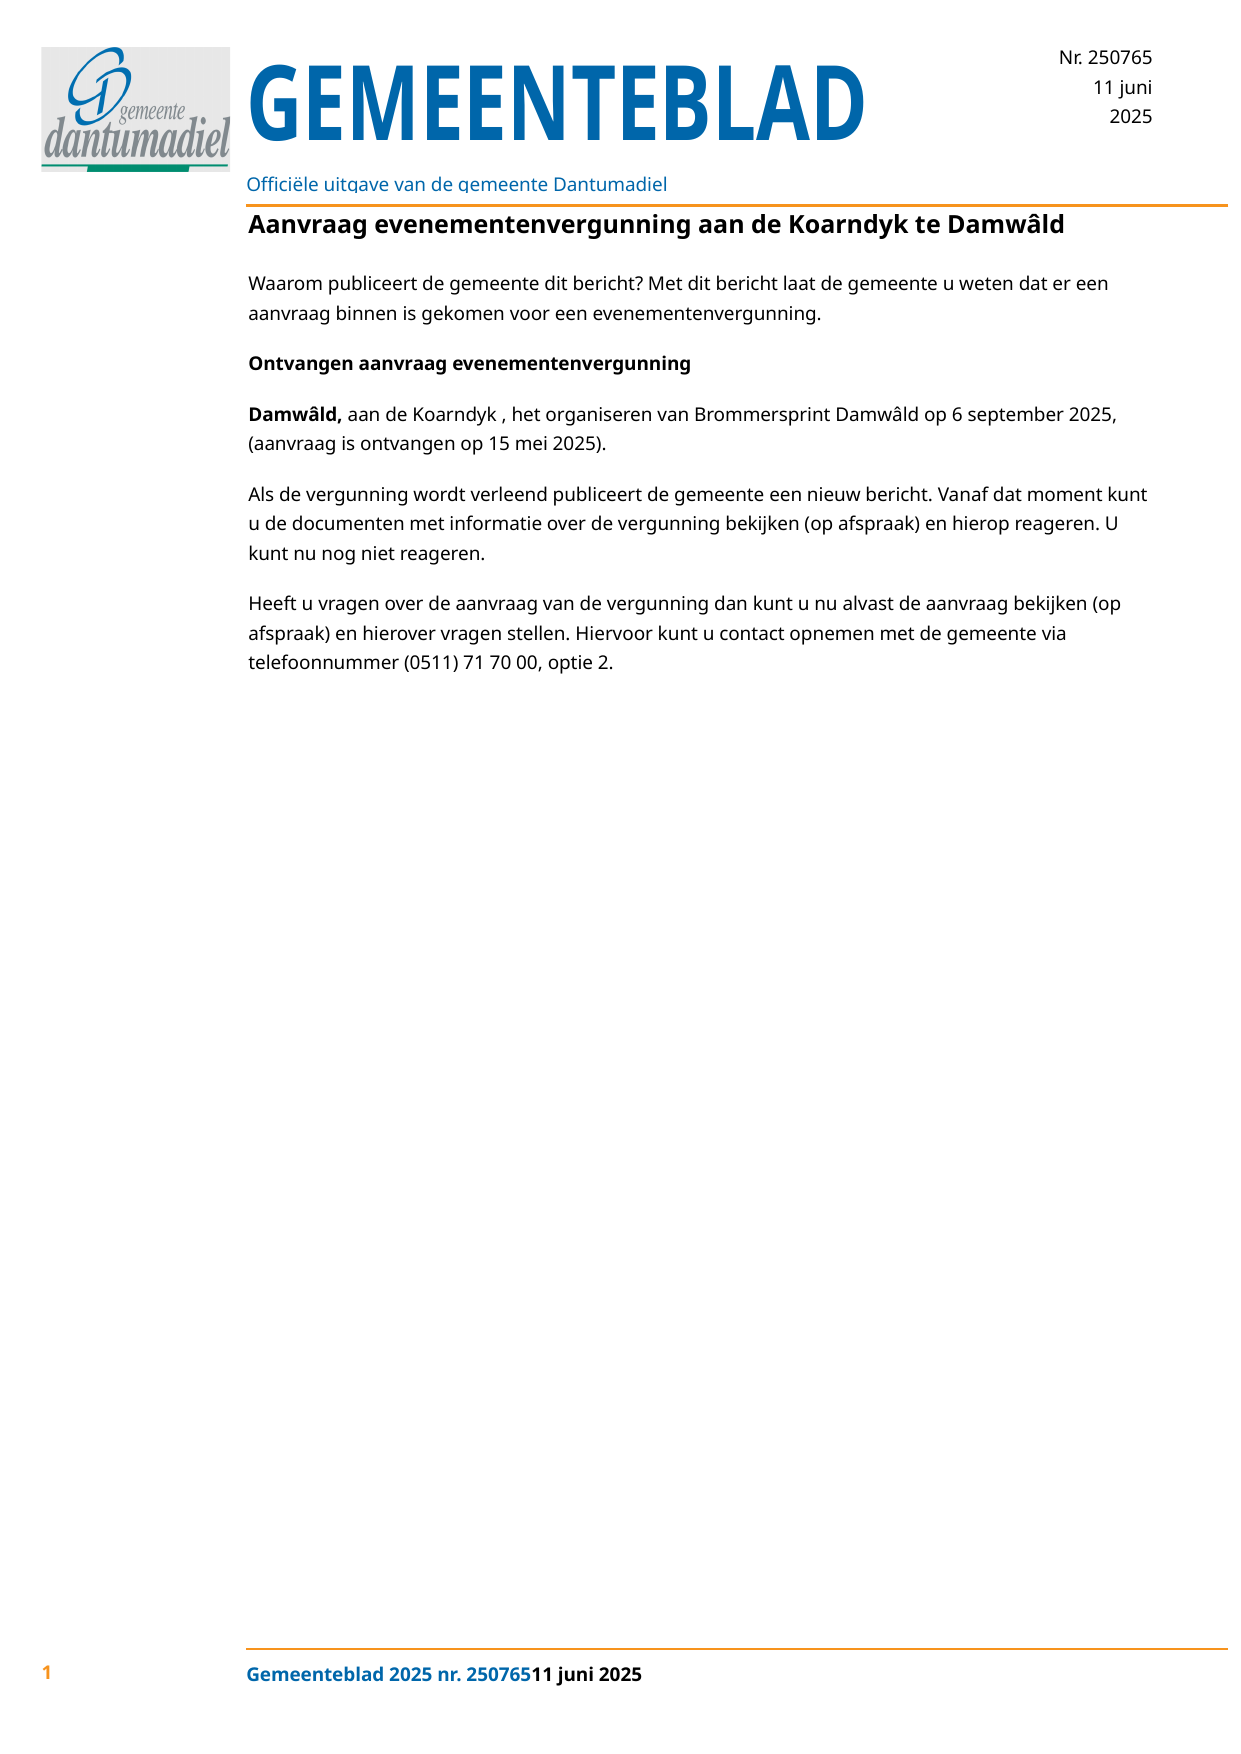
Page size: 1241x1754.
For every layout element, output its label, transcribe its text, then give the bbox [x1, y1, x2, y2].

text Als de vergunning wordt verleend publiceert de gemeente een nieuw bericht. Vanaf dat moment kunt u de documenten met informatie over de vergunning bekijken (op afspraak) en hierop reageren. U kunt nu nog niet reageren. [248, 481, 1152, 566]
text Ontvangen aanvraag evenementenvergunning [248, 350, 1152, 376]
text Damwâld, aan de Koarndyk , het organiseren van Brommersprint Damwâld op 6 september 2025, (aanvraag is ontvangen op 15 mei 2025). [248, 401, 1152, 456]
text Waarom publiceert de gemeente dit bericht? Met dit bericht laat de gemeente u weten dat er een aanvraag binnen is gekomen voor een evenementenvergunning. [248, 270, 1152, 326]
picture [41, 47, 231, 172]
text Aanvraag evenementenvergunning aan de Koarndyk te Damwâld [248, 207, 1152, 241]
text Heeft u vragen over de aanvraag van de vergunning dan kunt u nu alvast de aanvraag bekijken (op afspraak) en hierover vragen stellen. Hiervoor kunt u contact opnemen met de gemeente via telefoonnummer (0511) 71 70 00, optie 2. [248, 590, 1152, 675]
